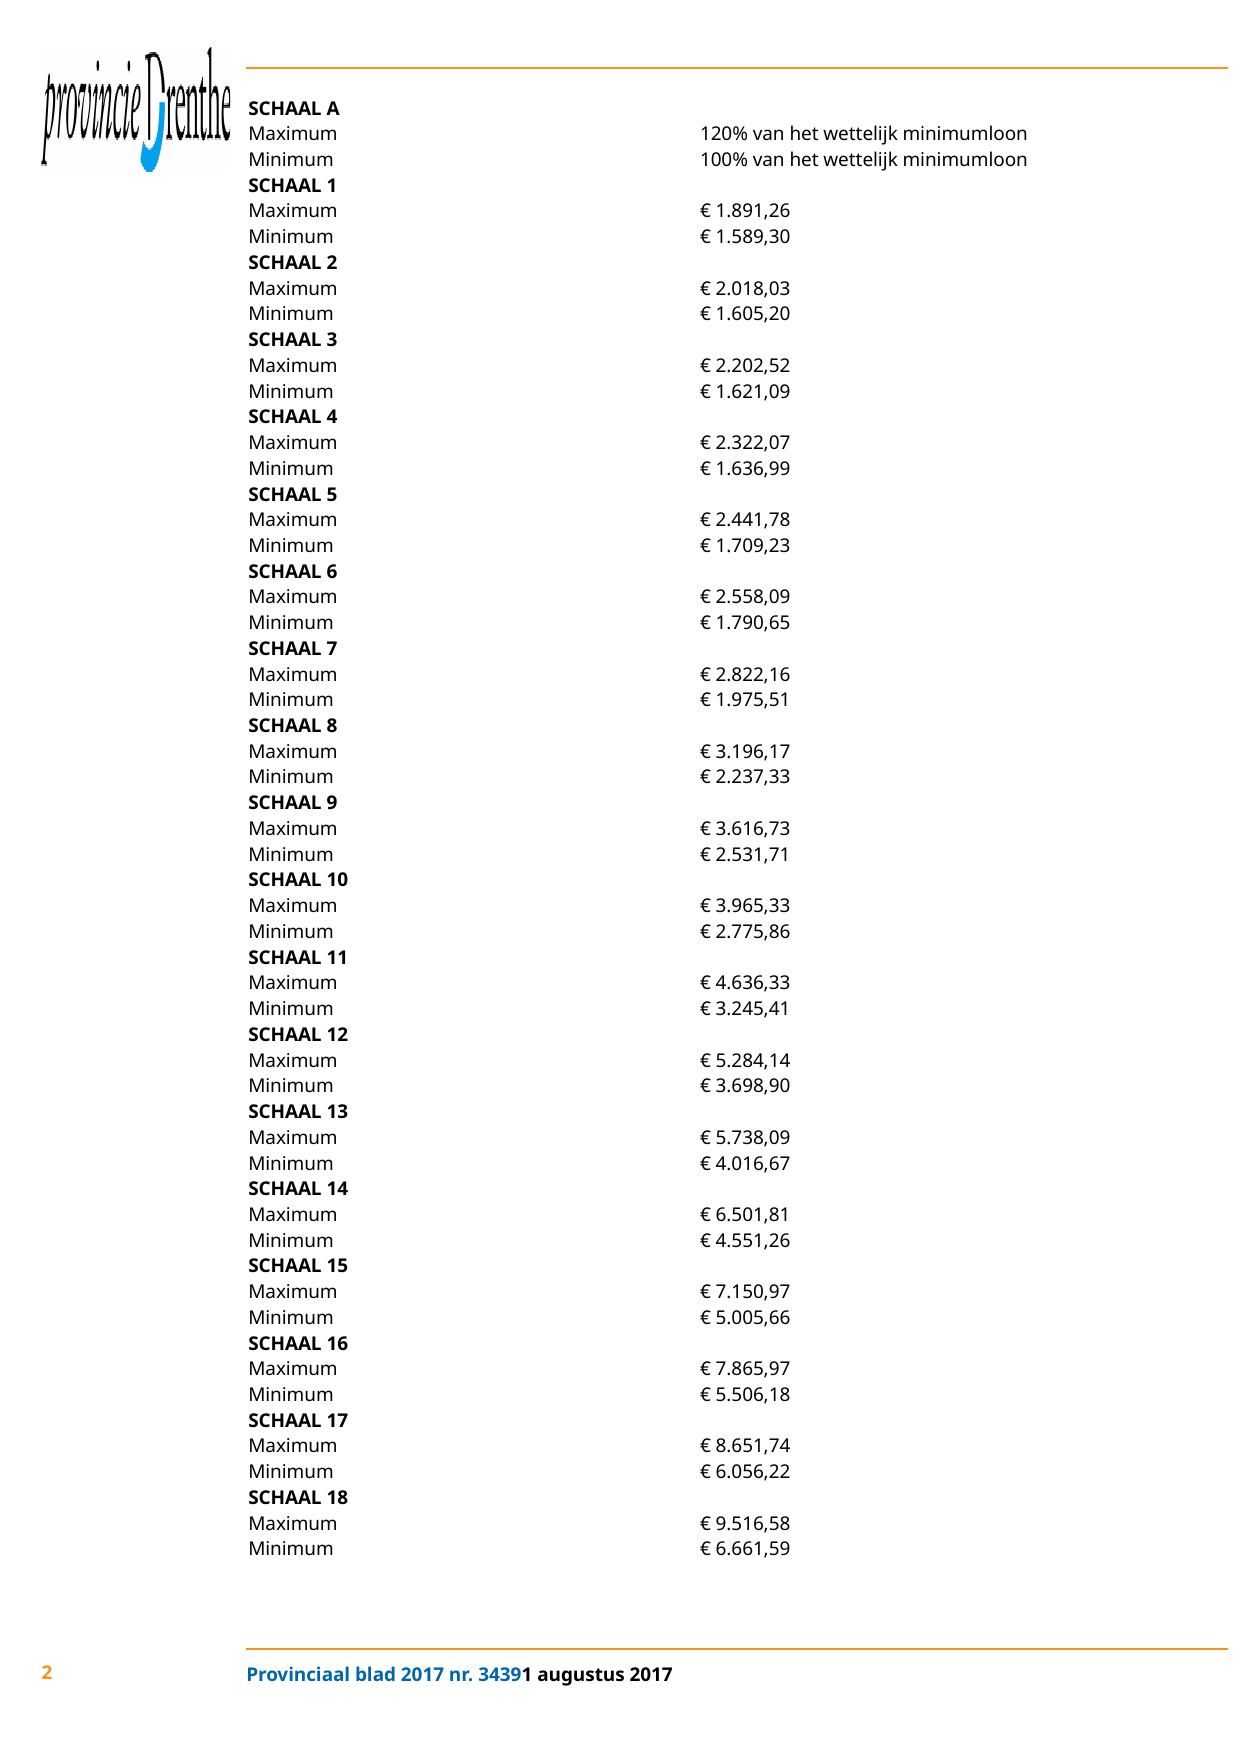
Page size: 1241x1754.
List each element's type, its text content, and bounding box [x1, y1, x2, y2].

table_cell [700, 481, 1152, 506]
table_cell Maximum [248, 1201, 700, 1227]
table_cell € 1.709,23 [700, 532, 1152, 558]
table_cell Maximum [248, 584, 700, 609]
table_cell Minimum [248, 1073, 700, 1098]
table_cell [700, 558, 1152, 584]
table_cell € 2.775,86 [700, 918, 1152, 944]
table_cell Maximum [248, 1124, 700, 1150]
table_cell Minimum [248, 1227, 700, 1253]
table_cell Minimum [248, 224, 700, 249]
table_cell Maximum [248, 506, 700, 532]
table_cell SCHAAL 2 [248, 249, 700, 275]
table_cell € 2.237,33 [700, 764, 1152, 789]
table_cell € 5.506,18 [700, 1381, 1152, 1407]
table_cell SCHAAL 14 [248, 1175, 700, 1201]
table_cell Minimum [248, 1381, 700, 1407]
table_cell [700, 712, 1152, 738]
table_cell € 3.196,17 [700, 738, 1152, 764]
table_cell [700, 326, 1152, 352]
table_cell SCHAAL 18 [248, 1484, 700, 1510]
table_cell Minimum [248, 995, 700, 1021]
table_cell [700, 1407, 1152, 1433]
table_cell Maximum [248, 121, 700, 146]
table_cell € 6.056,22 [700, 1459, 1152, 1484]
table_cell SCHAAL 12 [248, 1021, 700, 1047]
table_cell SCHAAL 16 [248, 1330, 700, 1356]
table_cell Maximum [248, 1047, 700, 1072]
table_cell € 5.284,14 [700, 1047, 1152, 1072]
table_cell Minimum [248, 1536, 700, 1561]
table_cell [700, 635, 1152, 661]
table_cell € 7.865,97 [700, 1356, 1152, 1381]
table_cell € 2.202,52 [700, 352, 1152, 378]
table_cell Minimum [248, 301, 700, 326]
table_cell € 1.636,99 [700, 455, 1152, 481]
table_cell [700, 1098, 1152, 1124]
table_cell [700, 1330, 1152, 1356]
table_cell SCHAAL 10 [248, 867, 700, 892]
table_cell [700, 790, 1152, 815]
table_cell SCHAAL 11 [248, 944, 700, 969]
table_cell € 2.018,03 [700, 275, 1152, 301]
table_cell Minimum [248, 1459, 700, 1484]
table_cell € 8.651,74 [700, 1433, 1152, 1458]
table_cell Maximum [248, 1433, 700, 1458]
table_cell Maximum [248, 198, 700, 223]
table_cell Maximum [248, 738, 700, 764]
table_cell € 2.558,09 [700, 584, 1152, 609]
table_cell € 4.016,67 [700, 1150, 1152, 1175]
table_cell € 4.636,33 [700, 970, 1152, 995]
table_header SCHAAL A [248, 95, 700, 121]
table_cell € 2.322,07 [700, 429, 1152, 455]
table_cell € 1.891,26 [700, 198, 1152, 223]
table_cell 100% van het wettelijk minimumloon [700, 146, 1152, 172]
table_cell Minimum [248, 146, 700, 172]
table_cell Maximum [248, 429, 700, 455]
table_cell [700, 1484, 1152, 1510]
table_cell SCHAAL 9 [248, 790, 700, 815]
table_cell € 3.616,73 [700, 815, 1152, 841]
table_cell € 3.965,33 [700, 893, 1152, 918]
table_cell Maximum [248, 1278, 700, 1304]
table_cell € 7.150,97 [700, 1278, 1152, 1304]
table_cell € 6.501,81 [700, 1201, 1152, 1227]
table_cell [700, 404, 1152, 429]
table_cell € 1.589,30 [700, 224, 1152, 249]
table_cell SCHAAL 5 [248, 481, 700, 506]
table_cell SCHAAL 13 [248, 1098, 700, 1124]
table_cell [700, 1021, 1152, 1047]
table_cell SCHAAL 4 [248, 404, 700, 429]
table_header [700, 95, 1152, 121]
table_cell € 2.441,78 [700, 506, 1152, 532]
table_cell SCHAAL 3 [248, 326, 700, 352]
table_cell € 1.605,20 [700, 301, 1152, 326]
table_cell [700, 944, 1152, 969]
table_cell € 5.005,66 [700, 1304, 1152, 1330]
table_cell SCHAAL 1 [248, 172, 700, 198]
table_cell Minimum [248, 532, 700, 558]
table_cell € 2.822,16 [700, 661, 1152, 687]
table_cell € 3.245,41 [700, 995, 1152, 1021]
table_cell € 4.551,26 [700, 1227, 1152, 1253]
table_cell [700, 1175, 1152, 1201]
table_cell Minimum [248, 455, 700, 481]
table_cell Minimum [248, 764, 700, 789]
table_cell Maximum [248, 1510, 700, 1536]
table_cell Maximum [248, 352, 700, 378]
table_cell SCHAAL 8 [248, 712, 700, 738]
table_cell Maximum [248, 661, 700, 687]
table_cell € 6.661,59 [700, 1536, 1152, 1561]
table_cell SCHAAL 17 [248, 1407, 700, 1433]
table_cell Maximum [248, 970, 700, 995]
table_cell € 1.621,09 [700, 378, 1152, 403]
table_cell [700, 867, 1152, 892]
table_cell € 5.738,09 [700, 1124, 1152, 1150]
table_cell Minimum [248, 841, 700, 867]
table_cell SCHAAL 15 [248, 1253, 700, 1278]
table_cell [700, 249, 1152, 275]
table_cell Minimum [248, 609, 700, 635]
table_cell Minimum [248, 687, 700, 712]
table_cell Maximum [248, 1356, 700, 1381]
table_cell € 1.975,51 [700, 687, 1152, 712]
picture [41, 47, 231, 172]
table_cell [700, 1253, 1152, 1278]
table_cell € 3.698,90 [700, 1073, 1152, 1098]
table_cell SCHAAL 7 [248, 635, 700, 661]
table_cell 120% van het wettelijk minimumloon [700, 121, 1152, 146]
table_cell SCHAAL 6 [248, 558, 700, 584]
table_cell € 1.790,65 [700, 609, 1152, 635]
table_cell [700, 172, 1152, 198]
table_cell Minimum [248, 1304, 700, 1330]
table_cell Maximum [248, 275, 700, 301]
table_cell € 2.531,71 [700, 841, 1152, 867]
table_cell Minimum [248, 378, 700, 403]
table_cell Maximum [248, 893, 700, 918]
table_cell Minimum [248, 1150, 700, 1175]
table_cell Minimum [248, 918, 700, 944]
table_cell € 9.516,58 [700, 1510, 1152, 1536]
table_cell Maximum [248, 815, 700, 841]
